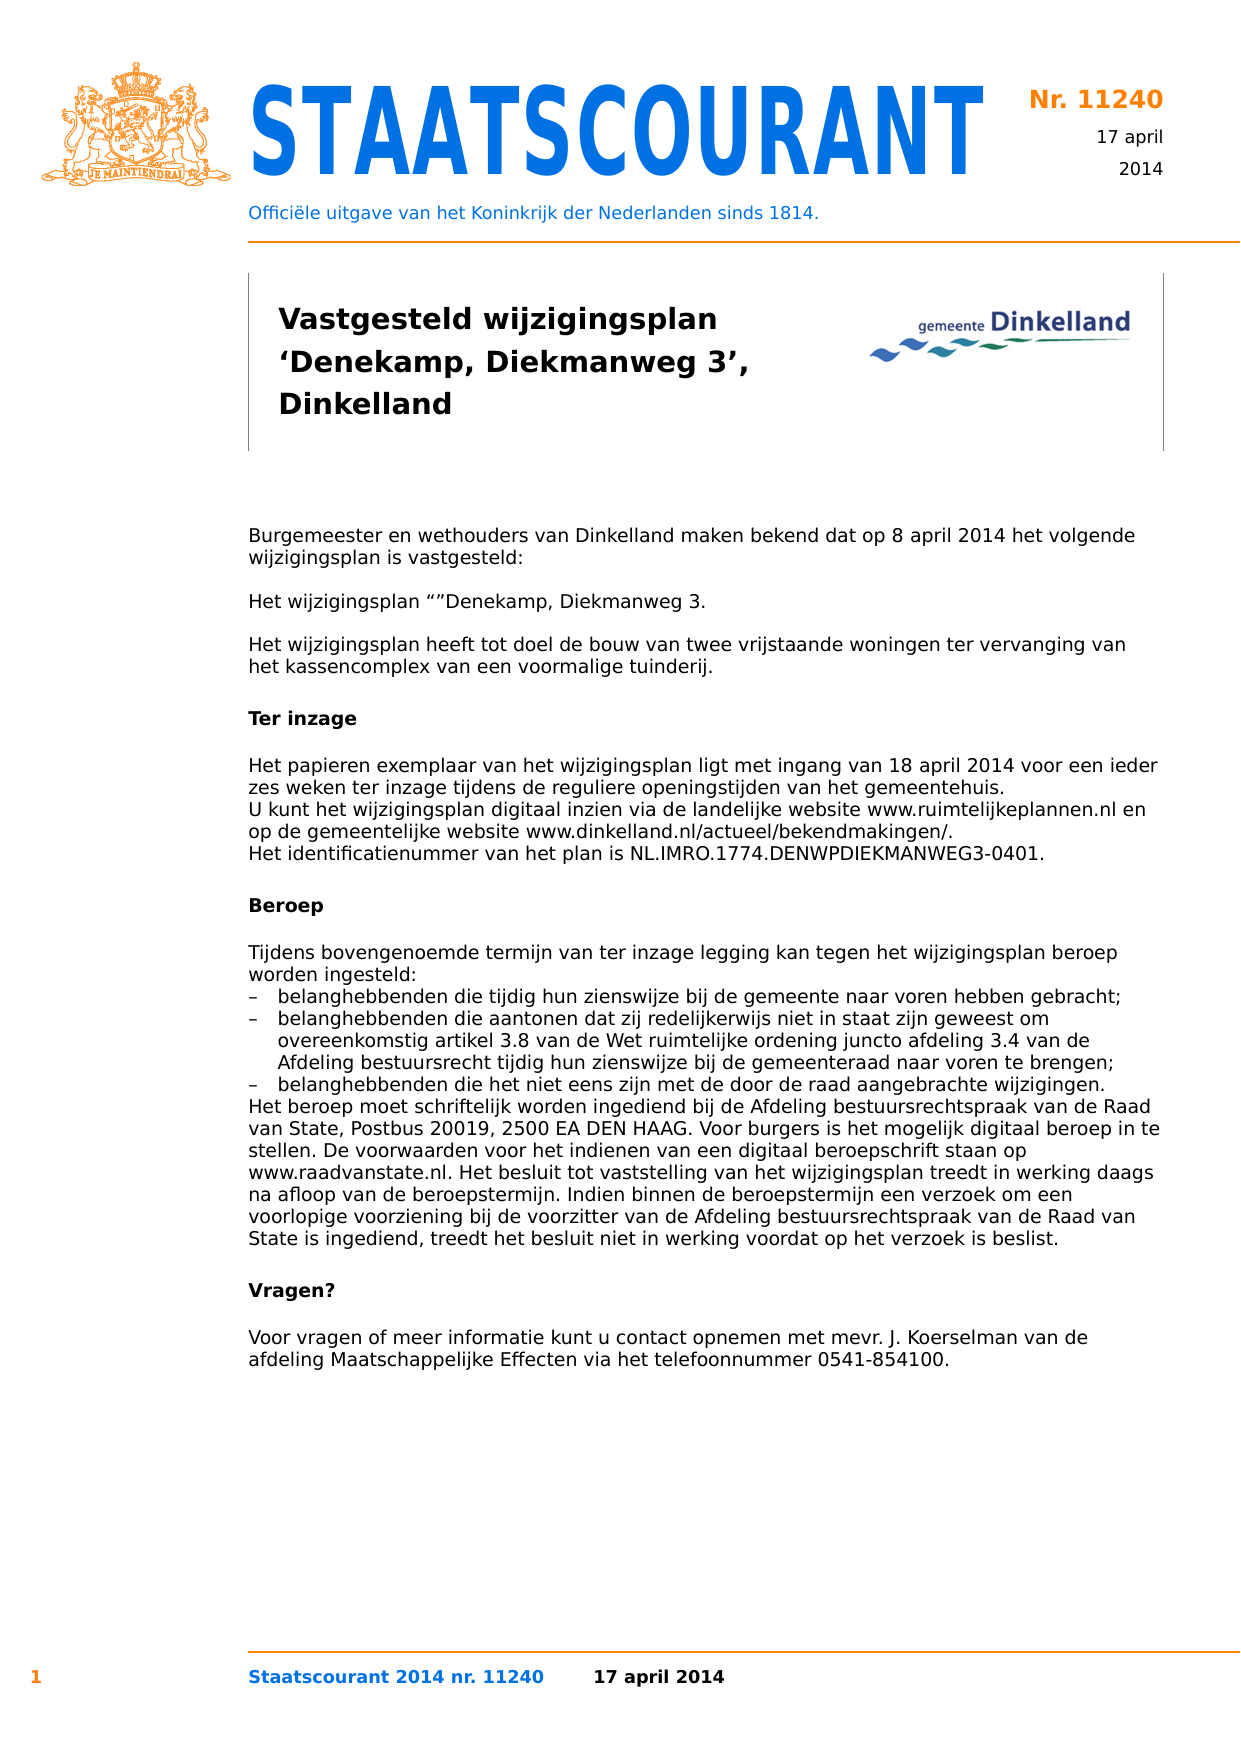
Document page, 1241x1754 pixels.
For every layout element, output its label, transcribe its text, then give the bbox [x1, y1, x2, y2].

table_header Nr. 11240 [998, 62, 1240, 121]
text – belanghebbenden die aantonen dat zij redelijkerwijs niet in staat zijn geweest om overeenkomstig artikel 3.8 van de Wet ruimtelijke ordening juncto afdeling 3.4 van de Afdeling bestuursrecht tijdig hun zienswijze bij de gemeenteraad naar voren te brengen; [248, 1008, 1163, 1074]
text Burgemeester en wethouders van Dinkelland maken bekend dat op 8 april 2014 het volgende wijzigingsplan is vastgesteld: [248, 525, 1163, 569]
text – belanghebbenden die tijdig hun zienswijze bij de gemeente naar voren hebben gebracht; [248, 986, 1163, 1008]
subtitle Vragen? [248, 1280, 1163, 1302]
table_header STAATSCOURANT [248, 62, 998, 203]
subtitle Vastgesteld wijzigingsplan ‘Denekamp, Diekmanweg 3’, Dinkelland [249, 273, 1163, 451]
picture [41, 62, 231, 186]
picture [867, 302, 1134, 368]
table_cell 17 april [998, 121, 1240, 153]
text Het identificatienummer van het plan is NL.IMRO.1774.DENWPDIEKMANWEG3-0401. [248, 843, 1163, 865]
table_header [25, 62, 248, 241]
text U kunt het wijzigingsplan digitaal inzien via de landelijke website www.ruimtelijkeplannen.nl en op de gemeentelijke website www.dinkelland.nl/actueel/bekendmakingen/. [248, 799, 1163, 843]
subtitle Ter inzage [248, 708, 1163, 730]
text Het wijzigingsplan heeft tot doel de bouw van twee vrijstaande woningen ter vervanging van het kassencomplex van een voormalige tuinderij. [248, 634, 1163, 678]
text Tijdens bovengenoemde termijn van ter inzage legging kan tegen het wijzigingsplan beroep worden ingesteld: [248, 942, 1163, 986]
text Het papieren exemplaar van het wijzigingsplan ligt met ingang van 18 april 2014 voor een ieder zes weken ter inzage tijdens de reguliere openingstijden van het gemeentehuis. [248, 755, 1163, 799]
text – belanghebbenden die het niet eens zijn met de door de raad aangebrachte wijzigingen. [248, 1074, 1163, 1096]
subtitle Beroep [248, 895, 1163, 917]
table_cell Officiële uitgave van het Koninkrijk der Nederlanden sinds 1814. [248, 203, 1240, 241]
text Voor vragen of meer informatie kunt u contact opnemen met mevr. J. Koerselman van de afdeling Maatschappelijke Effecten via het telefoonnummer 0541-854100. [248, 1327, 1163, 1371]
text Het beroep moet schriftelijk worden ingediend bij de Afdeling bestuursrechtspraak van de Raad van State, Postbus 20019, 2500 EA DEN HAAG. Voor burgers is het mogelijk digitaal beroep in te stellen. De voorwaarden voor het indienen van een digitaal beroepschrift staan op www.raadvanstate.nl. Het besluit tot vaststelling van het wijzigingsplan treedt in werking daags na afloop van de beroepstermijn. Indien binnen de beroepstermijn een verzoek om een voorlopige voorziening bij de voorzitter van de Afdeling bestuursrechtspraak van de Raad van State is ingediend, treedt het besluit niet in werking voordat op het verzoek is beslist. [248, 1096, 1163, 1250]
table_cell 2014 [998, 153, 1240, 203]
text Het wijzigingsplan “”Denekamp, Diekmanweg 3. [248, 591, 1163, 612]
